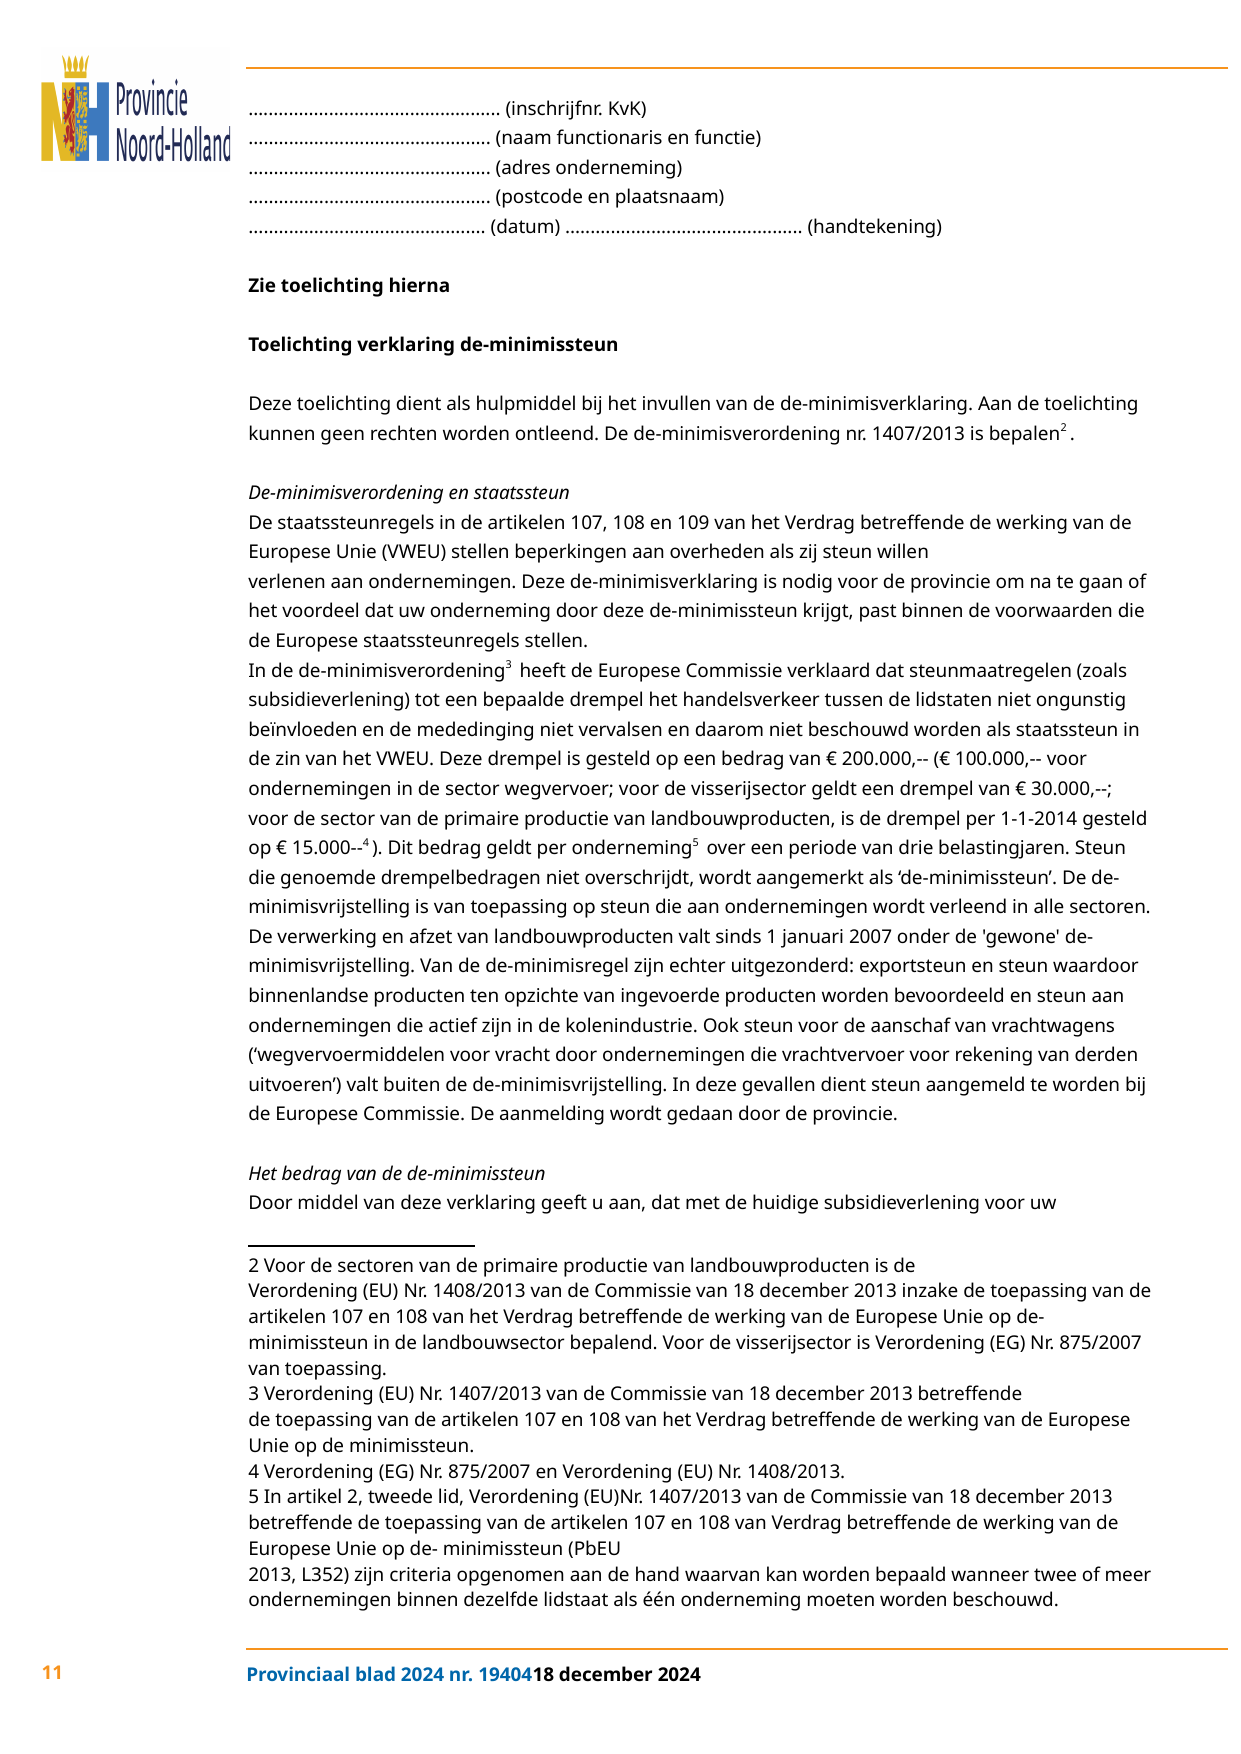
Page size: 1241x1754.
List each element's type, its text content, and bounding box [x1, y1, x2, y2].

text Zie toelichting hierna [248, 272, 1152, 298]
text ................................................ (naam functionaris en functie) [248, 124, 1152, 150]
text …............................................... (inschrijfnr. KvK) [248, 95, 1152, 121]
text In artikel 2, tweede lid, Verordening (EU)Nr. 1407/2013 van de Commissie van 18 december 2013 betreffende de toepassing van de artikelen 107 en 108 van Verdrag betreffende de werking van de Europese Unie op de- minimissteun (PbEU 2013, L352) zijn criteria opgenomen aan de hand waarvan kan worden bepaald wanneer twee of meer ondernemingen binnen dezelfde lidstaat als één onderneming moeten worden beschouwd. [248, 1483, 1152, 1612]
text Voor de sectoren van de primaire productie van landbouwproducten is de Verordening (EU) Nr. 1408/2013 van de Commissie van 18 december 2013 inzake de toepassing van de artikelen 107 en 108 van het Verdrag betreffende de werking van de Europese Unie op de-minimissteun in de landbouwsector bepalend. Voor de visserijsector is Verordening (EG) Nr. 875/2007 van toepassing. [248, 1252, 1152, 1381]
text Toelichting verklaring de-minimissteun [248, 331, 1152, 357]
text Verordening (EG) Nr. 875/2007 en Verordening (EU) Nr. 1408/2013. [248, 1458, 1152, 1483]
text Deze toelichting dient als hulpmiddel bij het invullen van de de-minimisverklaring. Aan de toelichting kunnen geen rechten worden ontleend. De de-minimisverordening nr. 1407/2013 is bepalen. [248, 391, 1152, 446]
text Verordening (EU) Nr. 1407/2013 van de Commissie van 18 december 2013 betreffende de toepassing van de artikelen 107 en 108 van het Verdrag betreffende de werking van de Europese Unie op de minimissteun. [248, 1381, 1152, 1458]
text De-minimisverordening en staatssteun [248, 479, 1152, 505]
text verlenen aan ondernemingen. Deze de-minimisverklaring is nodig voor de provincie om na te gaan of het voordeel dat uw onderneming door deze de-minimissteun krijgt, past binnen de voorwaarden die de Europese staatssteunregels stellen. [248, 568, 1152, 653]
text ................................................ (postcode en plaatsnaam) [248, 183, 1152, 209]
text ................................................ (adres onderneming) [248, 154, 1152, 180]
text De staatssteunregels in de artikelen 107, 108 en 109 van het Verdrag betreffende de werking van de Europese Unie (VWEU) stellen beperkingen aan overheden als zij steun willen [248, 509, 1152, 564]
text Door middel van deze verklaring geeft u aan, dat met de huidige subsidieverlening voor uw [248, 1189, 1152, 1215]
text Het bedrag van de de-minimissteun [248, 1160, 1152, 1186]
text ............................................... (datum) ............................................... (handtekening) [248, 213, 1152, 239]
text In de de-minimisverordening heeft de Europese Commissie verklaard dat steunmaatregelen (zoals subsidieverlening) tot een bepaalde drempel het handelsverkeer tussen de lidstaten niet ongunstig beïnvloeden en de mededinging niet vervalsen en daarom niet beschouwd worden als staatssteun in de zin van het VWEU. Deze drempel is gesteld op een bedrag van € 200.000,-- (€ 100.000,-- voor ondernemingen in de sector wegvervoer; voor de visserijsector geldt een drempel van € 30.000,--; voor de sector van de primaire productie van landbouwproducten, is de drempel per 1-1-2014 gesteld op € 15.000--). Dit bedrag geldt per onderneming over een periode van drie belastingjaren. Steun die genoemde drempelbedragen niet overschrijdt, wordt aangemerkt als ‘de-minimissteun’. De de-minimisvrijstelling is van toepassing op steun die aan ondernemingen wordt verleend in alle sectoren. De verwerking en afzet van landbouwproducten valt sinds 1 januari 2007 onder de 'gewone' de-minimisvrijstelling. Van de de-minimisregel zijn echter uitgezonderd: exportsteun en steun waardoor binnenlandse producten ten opzichte van ingevoerde producten worden bevoordeeld en steun aan ondernemingen die actief zijn in de kolenindustrie. Ook steun voor de aanschaf van vrachtwagens (‘wegvervoermiddelen voor vracht door ondernemingen die vrachtvervoer voor rekening van derden uitvoeren’) valt buiten de de-minimisvrijstelling. In deze gevallen dient steun aangemeld te worden bij de Europese Commissie. De aanmelding wordt gedaan door de provincie. [248, 657, 1152, 1126]
picture [41, 47, 231, 172]
